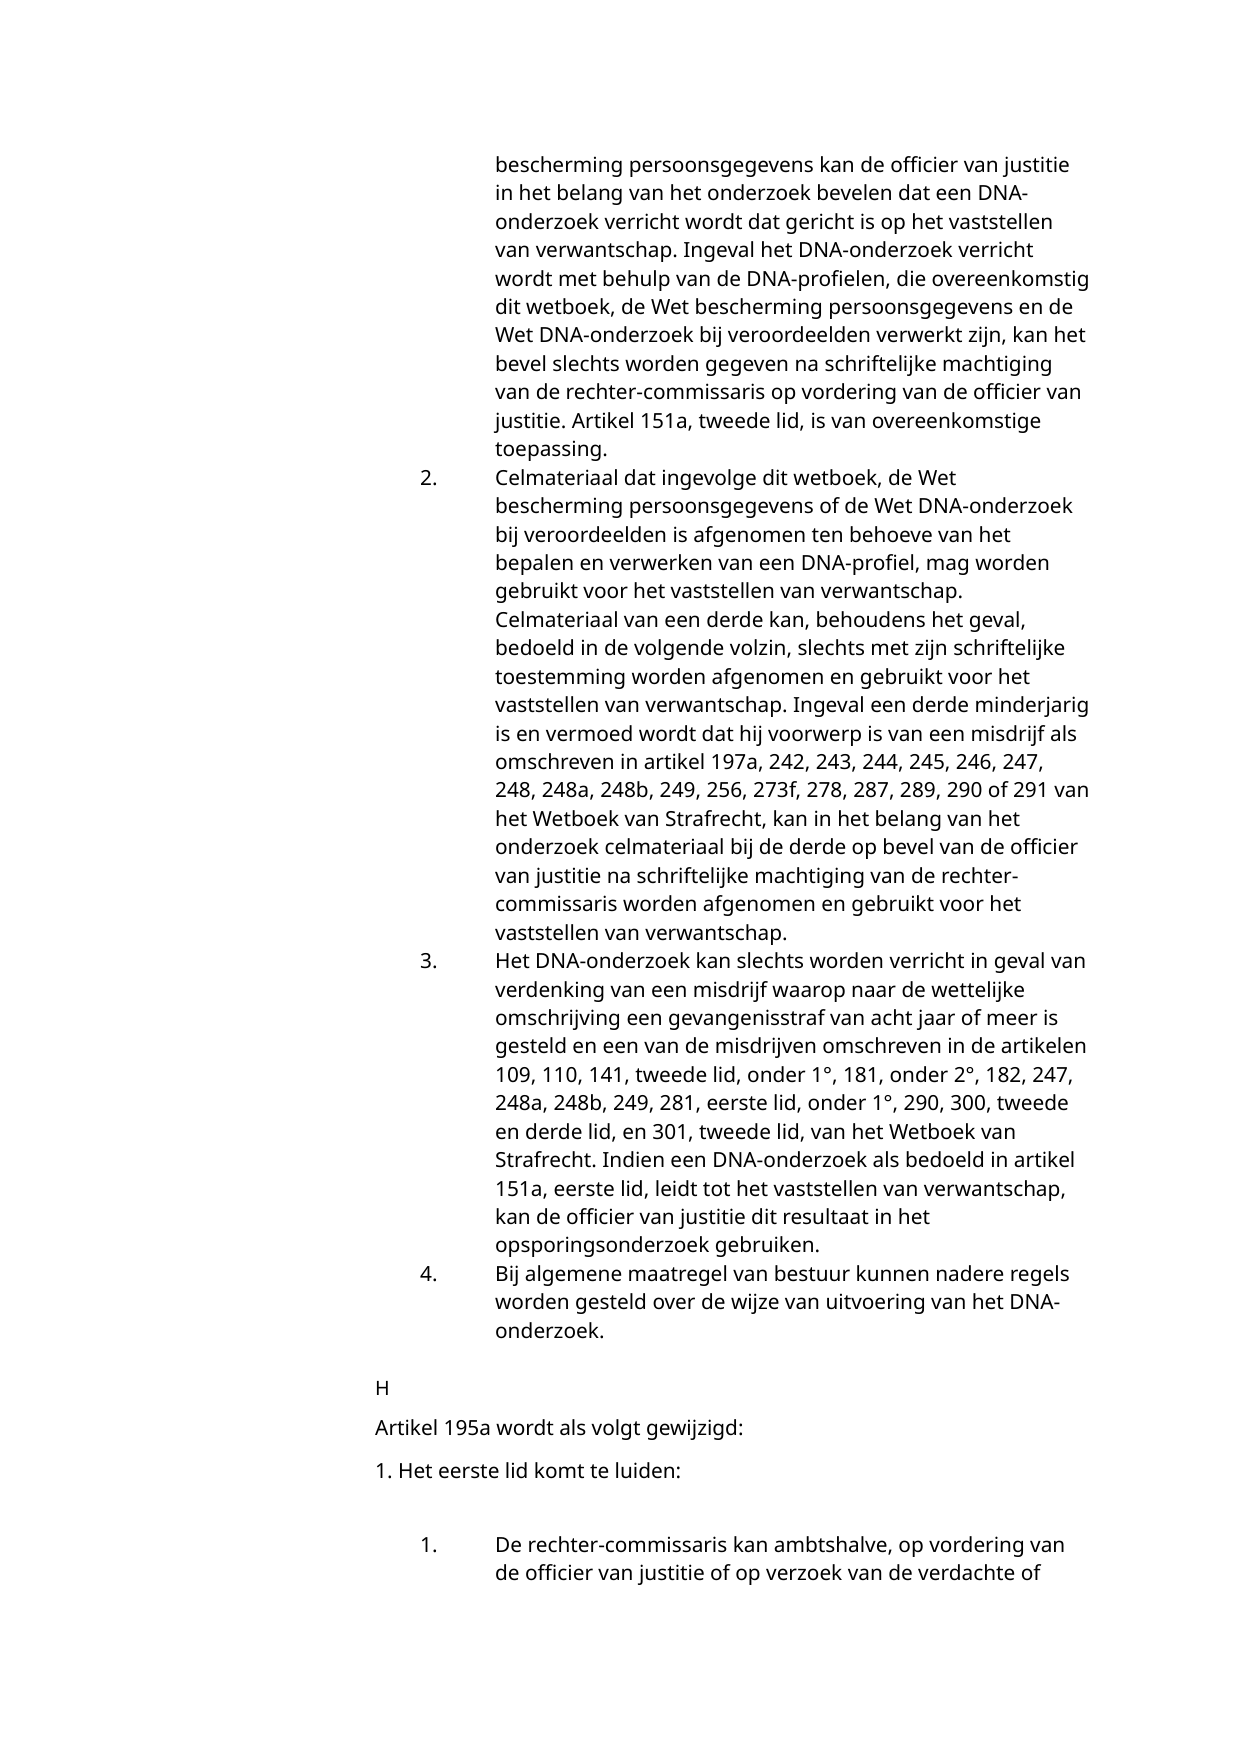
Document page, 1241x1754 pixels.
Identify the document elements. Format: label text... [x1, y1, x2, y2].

list Bij algemene maatregel van bestuur kunnen nadere regels worden gesteld over de wijze van uitvoering van het DNA-onderzoek. [420, 1259, 1090, 1344]
list Celmateriaal dat ingevolge dit wetboek, de Wet bescherming persoonsgegevens of de Wet DNA-onderzoek bij veroordeelden is afgenomen ten behoeve van het bepalen en verwerken van een DNA-profiel, mag worden gebruikt voor het vaststellen van verwantschap. Celmateriaal van een derde kan, behoudens het geval, bedoeld in de volgende volzin, slechts met zijn schriftelijke toestemming worden afgenomen en gebruikt voor het vaststellen van verwantschap. Ingeval een derde minderjarig is en vermoed wordt dat hij voorwerp is van een misdrijf als omschreven in artikel 197a, 242, 243, 244, 245, 246, 247, 248, 248a, 248b, 249, 256, 273f, 278, 287, 289, 290 of 291 van het Wetboek van Strafrecht, kan in het belang van het onderzoek celmateriaal bij de derde op bevel van de officier van justitie na schriftelijke machtiging van de rechter-commissaris worden afgenomen en gebruikt voor het vaststellen van verwantschap. [420, 463, 1090, 946]
text H [375, 1374, 1090, 1401]
list Het DNA-onderzoek kan slechts worden verricht in geval van verdenking van een misdrijf waarop naar de wettelijke omschrijving een gevangenisstraf van acht jaar of meer is gesteld en een van de misdrijven omschreven in de artikelen 109, 110, 141, tweede lid, onder 1°, 181, onder 2°, 182, 247, 248a, 248b, 249, 281, eerste lid, onder 1°, 290, 300, tweede en derde lid, en 301, tweede lid, van het Wetboek van Strafrecht. Indien een DNA-onderzoek als bedoeld in artikel 151a, eerste lid, leidt tot het vaststellen van verwantschap, kan de officier van justitie dit resultaat in het opsporingsonderzoek gebruiken. [420, 946, 1090, 1259]
text 1. Het eerste lid komt te luiden: [375, 1457, 1090, 1485]
text Artikel 195a wordt als volgt gewijzigd: [375, 1413, 1090, 1442]
list De rechter-commissaris kan ambtshalve, op vordering van de officier van justitie of op verzoek van de verdachte of [420, 1530, 1090, 1587]
list bescherming persoonsgegevens kan de officier van justitie in het belang van het onderzoek bevelen dat een DNA-onderzoek verricht wordt dat gericht is op het vaststellen van verwantschap. Ingeval het DNA-onderzoek verricht wordt met behulp van de DNA-profielen, die overeenkomstig dit wetboek, de Wet bescherming persoonsgegevens en de Wet DNA-onderzoek bij veroordeelden verwerkt zijn, kan het bevel slechts worden gegeven na schriftelijke machtiging van de rechter-commissaris op vordering van de officier van justitie. Artikel 151a, tweede lid, is van overeenkomstige toepassing. [420, 150, 1090, 463]
